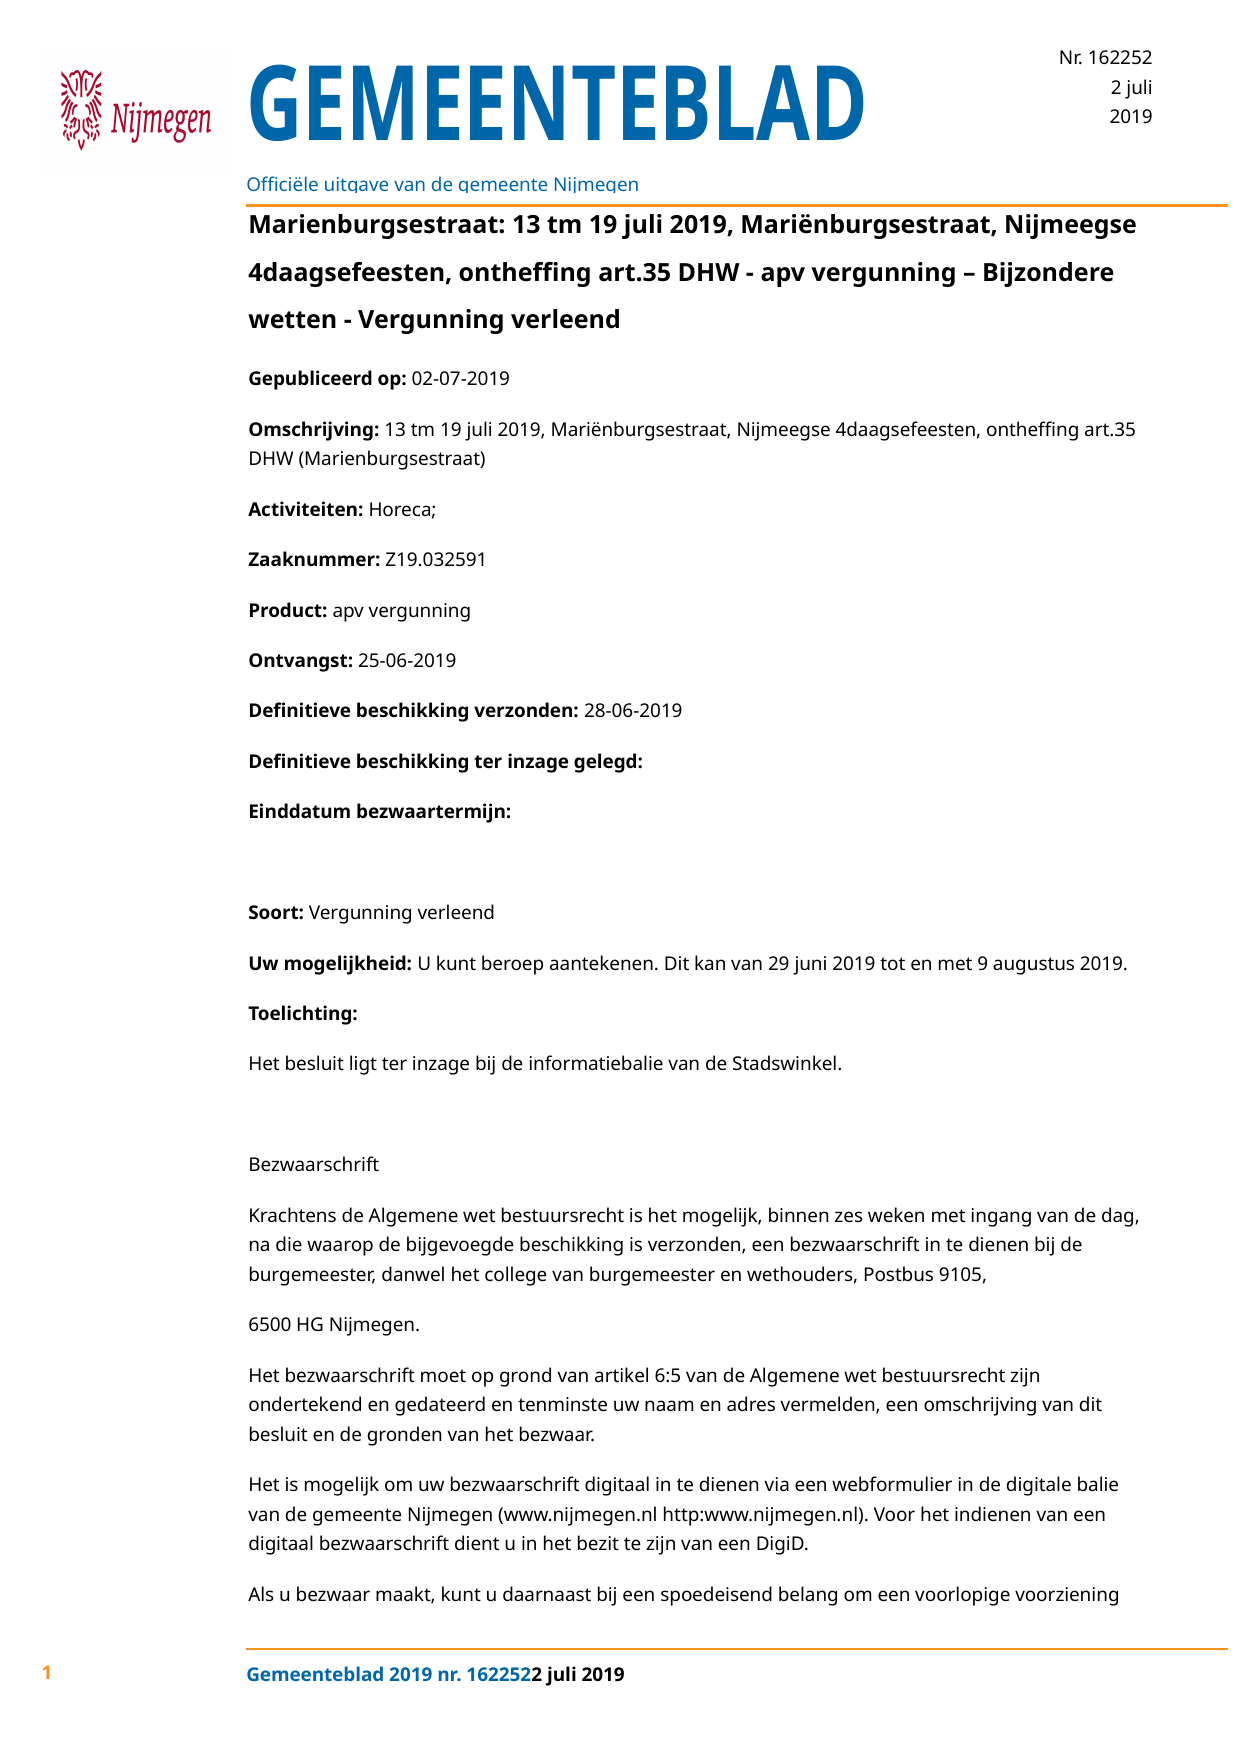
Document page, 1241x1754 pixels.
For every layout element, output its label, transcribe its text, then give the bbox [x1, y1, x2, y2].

text Marienburgsestraat: 13 tm 19 juli 2019, Mariënburgsestraat, Nijmeegse 4daagsefeesten, ontheffing art.35 DHW - apv vergunning – Bijzondere wetten - Vergunning verleend [248, 207, 1152, 336]
text 6500 HG Nijmegen. [248, 1311, 1152, 1337]
text Toelichting: [248, 1000, 1152, 1026]
text Einddatum bezwaartermijn: [248, 798, 1152, 824]
text Uw mogelijkheid: U kunt beroep aantekenen. Dit kan van 29 juni 2019 tot en met 9 augustus 2019. [248, 950, 1152, 975]
text Krachtens de Algemene wet bestuursrecht is het mogelijk, binnen zes weken met ingang van de dag, na die waarop de bijgevoegde beschikking is verzonden, een bezwaarschrift in te dienen bij de burgemeester, danwel het college van burgemeester en wethouders, Postbus 9105, [248, 1202, 1152, 1287]
text Bezwaarschrift [248, 1151, 1152, 1177]
text Gepubliceerd op: 02-07-2019 [248, 366, 1152, 391]
text Omschrijving: 13 tm 19 juli 2019, Mariënburgsestraat, Nijmeegse 4daagsefeesten, ontheffing art.35 DHW (Marienburgsestraat) [248, 416, 1152, 471]
text Als u bezwaar maakt, kunt u daarnaast bij een spoedeisend belang om een voorlopige voorziening [248, 1581, 1152, 1607]
picture [41, 47, 231, 172]
text Definitieve beschikking ter inzage gelegd: [248, 748, 1152, 774]
text Ontvangst: 25-06-2019 [248, 647, 1152, 673]
text Definitieve beschikking verzonden: 28-06-2019 [248, 698, 1152, 723]
text Het bezwaarschrift moet op grond van artikel 6:5 van de Algemene wet bestuursrecht zijn ondertekend en gedateerd en tenminste uw naam en adres vermelden, een omschrijving van dit besluit en de gronden van het bezwaar. [248, 1362, 1152, 1447]
text Het besluit ligt ter inzage bij de informatiebalie van de Stadswinkel. [248, 1051, 1152, 1076]
text Zaaknummer: Z19.032591 [248, 546, 1152, 572]
text Het is mogelijk om uw bezwaarschrift digitaal in te dienen via een webformulier in de digitale balie van de gemeente Nijmegen (www.nijmegen.nl http:www.nijmegen.nl). Voor het indienen van een digitaal bezwaarschrift dient u in het bezit te zijn van een DigiD. [248, 1471, 1152, 1556]
text Soort: Vergunning verleend [248, 899, 1152, 925]
text Activiteiten: Horeca; [248, 496, 1152, 522]
text Product: apv vergunning [248, 597, 1152, 622]
